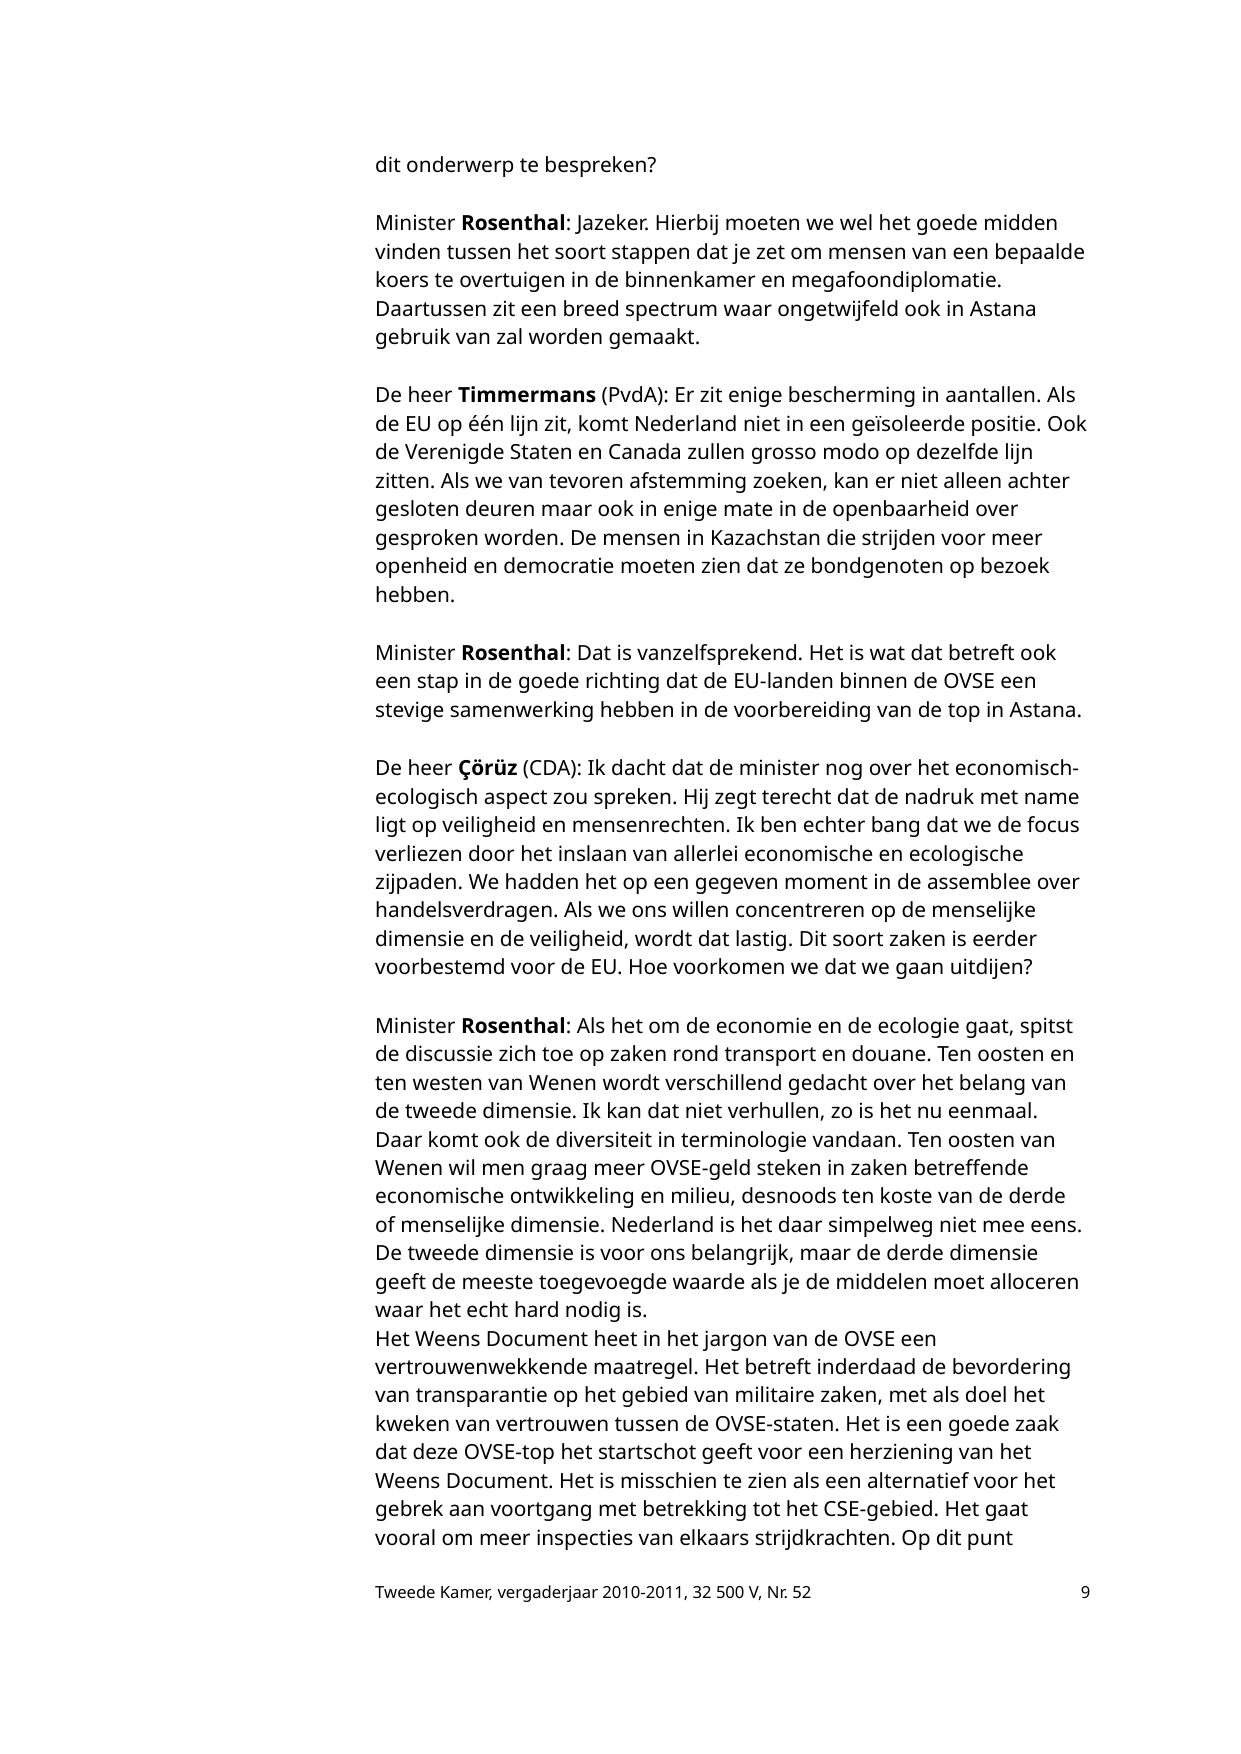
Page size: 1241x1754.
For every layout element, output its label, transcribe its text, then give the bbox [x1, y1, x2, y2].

text Minister Rosenthal: Als het om de economie en de ecologie gaat, spitst de discussie zich toe op zaken rond transport en douane. Ten oosten en ten westen van Wenen wordt verschillend gedacht over het belang van de tweede dimensie. Ik kan dat niet verhullen, zo is het nu eenmaal. Daar komt ook de diversiteit in terminologie vandaan. Ten oosten van Wenen wil men graag meer OVSE-geld steken in zaken betreffende economische ontwikkeling en milieu, desnoods ten koste van de derde of menselijke dimensie. Nederland is het daar simpelweg niet mee eens. De tweede dimensie is voor ons belangrijk, maar de derde dimensie geeft de meeste toegevoegde waarde als je de middelen moet alloceren waar het echt hard nodig is. [375, 1011, 1090, 1324]
text Minister Rosenthal: Dat is vanzelfsprekend. Het is wat dat betreft ook een stap in de goede richting dat de EU-landen binnen de OVSE een stevige samenwerking hebben in de voorbereiding van de top in Astana. [375, 638, 1090, 723]
text De heer Çörüz (CDA): Ik dacht dat de minister nog over het economisch-ecologisch aspect zou spreken. Hij zegt terecht dat de nadruk met name ligt op veiligheid en mensenrechten. Ik ben echter bang dat we de focus verliezen door het inslaan van allerlei economische en ecologische zijpaden. We hadden het op een gegeven moment in de assemblee over handelsverdragen. Als we ons willen concentreren op de menselijke dimensie en de veiligheid, wordt dat lastig. Dit soort zaken is eerder voorbestemd voor de EU. Hoe voorkomen we dat we gaan uitdijen? [375, 753, 1090, 981]
text Minister Rosenthal: Jazeker. Hierbij moeten we wel het goede midden vinden tussen het soort stappen dat je zet om mensen van een bepaalde koers te overtuigen in de binnenkamer en megafoondiplomatie. Daartussen zit een breed spectrum waar ongetwijfeld ook in Astana gebruik van zal worden gemaakt. [375, 208, 1090, 351]
text De heer Timmermans (PvdA): Er zit enige bescherming in aantallen. Als de EU op één lijn zit, komt Nederland niet in een geïsoleerde positie. Ook de Verenigde Staten en Canada zullen grosso modo op dezelfde lijn zitten. Als we van tevoren afstemming zoeken, kan er niet alleen achter gesloten deuren maar ook in enige mate in de openbaarheid over gesproken worden. De mensen in Kazachstan die strijden voor meer openheid en democratie moeten zien dat ze bondgenoten op bezoek hebben. [375, 381, 1090, 608]
text Het Weens Document heet in het jargon van de OVSE een vertrouwenwekkende maatregel. Het betreft inderdaad de bevordering van transparantie op het gebied van militaire zaken, met als doel het kweken van vertrouwen tussen de OVSE-staten. Het is een goede zaak dat deze OVSE-top het startschot geeft voor een herziening van het Weens Document. Het is misschien te zien als een alternatief voor het gebrek aan voortgang met betrekking tot het CSE-gebied. Het gaat vooral om meer inspecties van elkaars strijdkrachten. Op dit punt [375, 1324, 1090, 1551]
text dit onderwerp te bespreken? [375, 150, 1090, 178]
